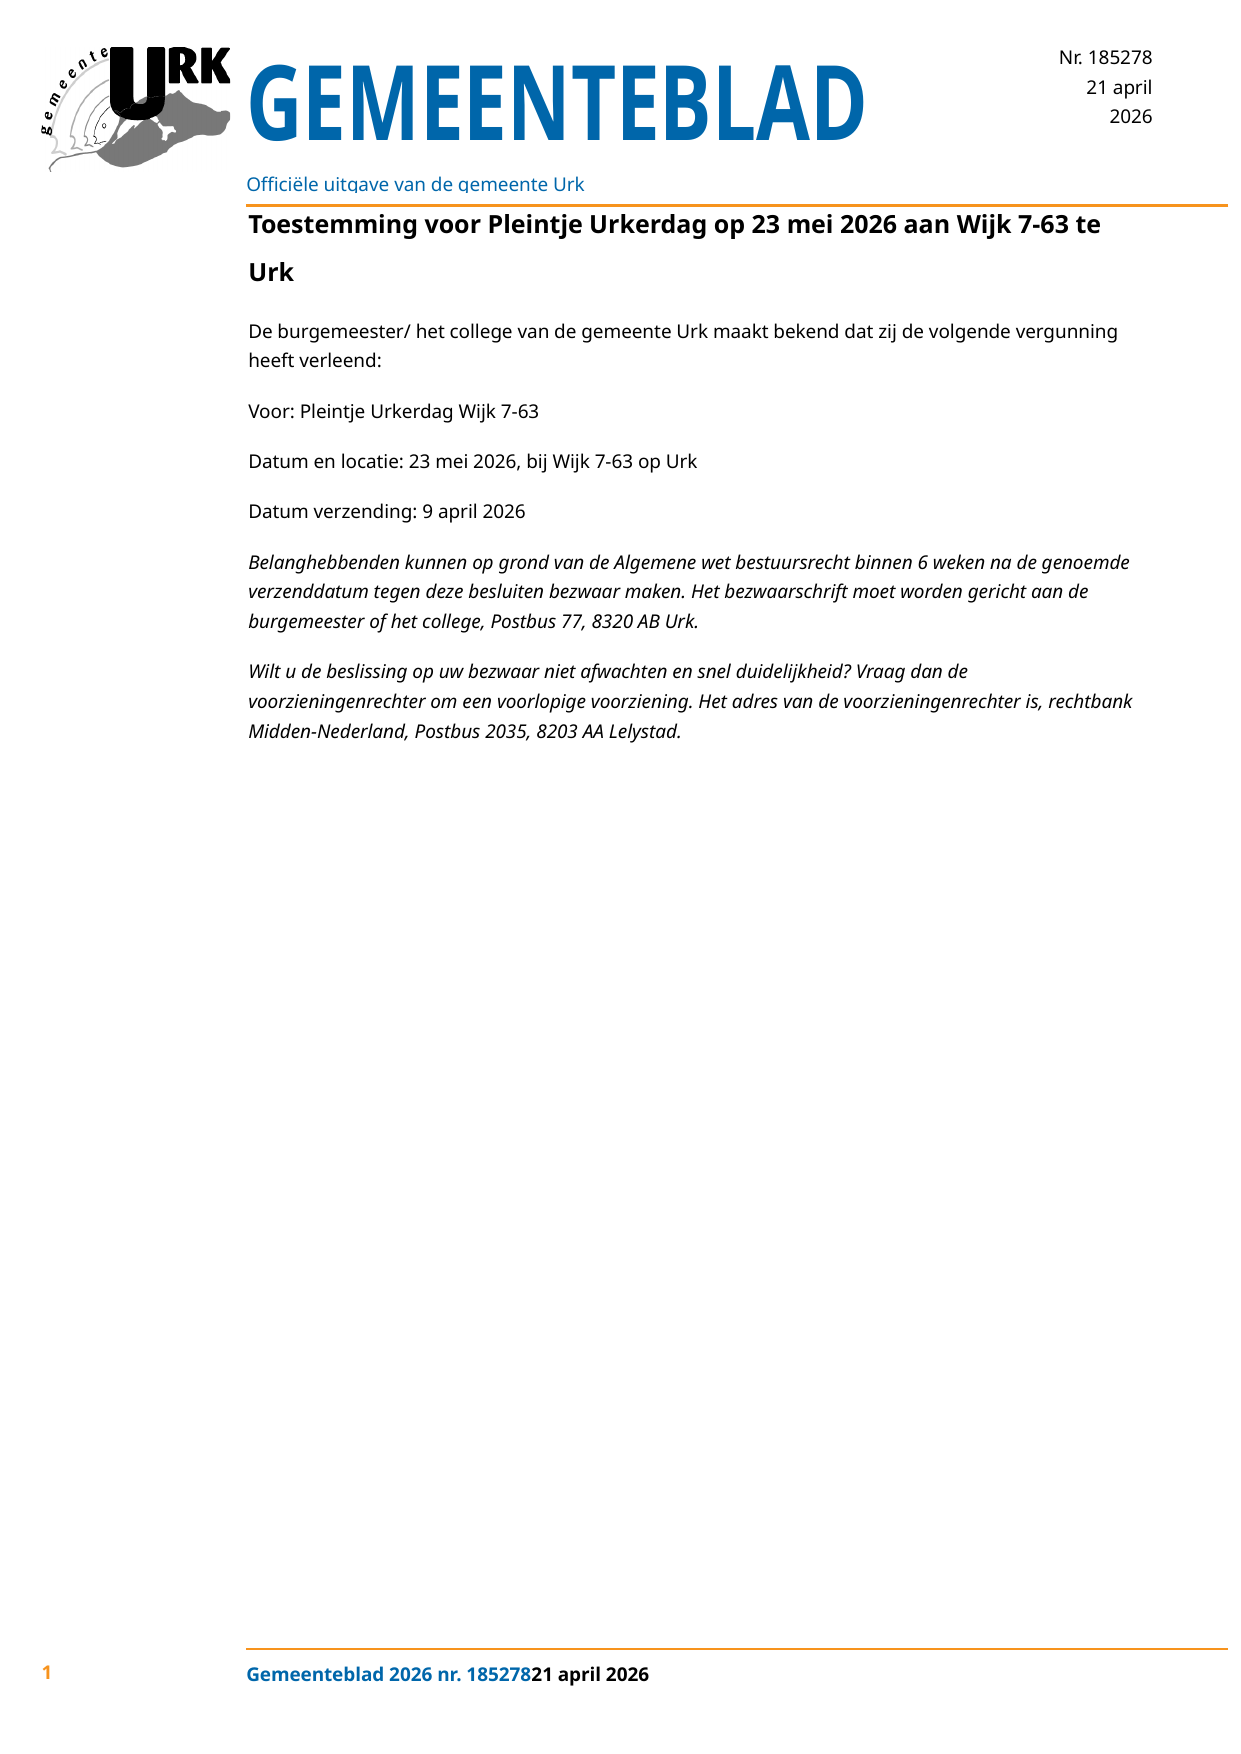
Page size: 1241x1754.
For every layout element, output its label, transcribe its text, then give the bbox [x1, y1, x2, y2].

picture [41, 47, 231, 172]
text Toestemming voor Pleintje Urkerdag op 23 mei 2026 aan Wijk 7-63 te Urk [248, 207, 1152, 288]
text Voor: Pleintje Urkerdag Wijk 7-63 [248, 398, 1152, 424]
text De burgemeester/ het college van de gemeente Urk maakt bekend dat zij de volgende vergunning heeft verleend: [248, 318, 1152, 373]
text Wilt u de beslissing op uw bezwaar niet afwachten en snel duidelijkheid? Vraag dan de voorzieningenrechter om een voorlopige voorziening. Het adres van de voorzieningenrechter is, rechtbank Midden-Nederland, Postbus 2035, 8203 AA Lelystad. [248, 659, 1152, 744]
text Datum verzending: 9 april 2026 [248, 499, 1152, 524]
text Belanghebbenden kunnen op grond van de Algemene wet bestuursrecht binnen 6 weken na de genoemde verzenddatum tegen deze besluiten bezwaar maken. Het bezwaarschrift moet worden gericht aan de burgemeester of het college, Postbus 77, 8320 AB Urk. [248, 549, 1152, 634]
text Datum en locatie: 23 mei 2026, bij Wijk 7-63 op Urk [248, 448, 1152, 474]
